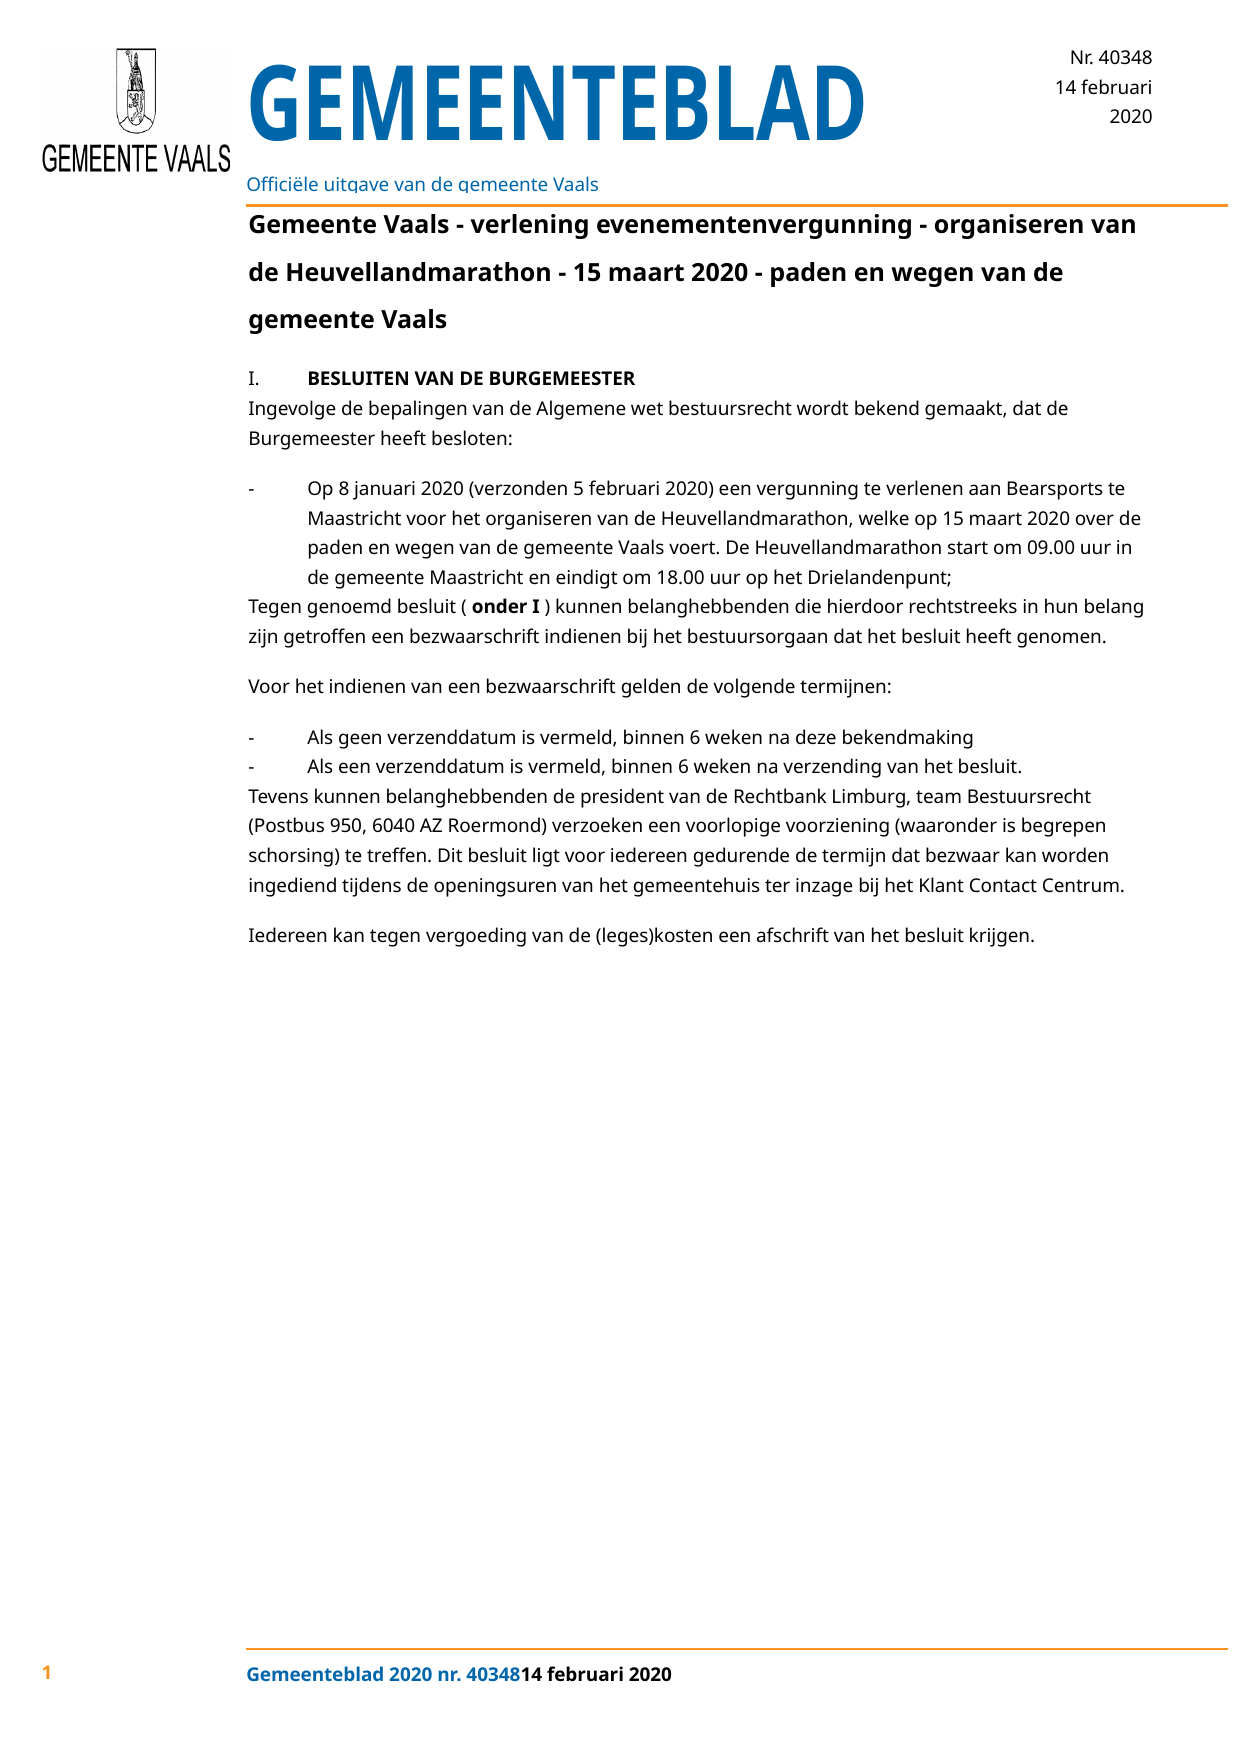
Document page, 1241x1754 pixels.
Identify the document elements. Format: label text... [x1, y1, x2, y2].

list Als geen verzenddatum is vermeld, binnen 6 weken na deze bekendmaking [248, 724, 1152, 749]
text Voor het indienen van een bezwaarschrift gelden de volgende termijnen: [248, 673, 1152, 699]
picture [41, 47, 231, 172]
text Tevens kunnen belanghebbenden de president van de Rechtbank Limburg, team Bestuursrecht (Postbus 950, 6040 AZ Roermond) verzoeken een voorlopige voorziening (waaronder is begrepen schorsing) te treffen. Dit besluit ligt voor iedereen gedurende de termijn dat bezwaar kan worden ingediend tijdens de openingsuren van het gemeentehuis ter inzage bij het Klant Contact Centrum. [248, 783, 1152, 897]
text Ingevolge de bepalingen van de Algemene wet bestuursrecht wordt bekend gemaakt, dat de Burgemeester heeft besloten: [248, 395, 1152, 450]
text Tegen genoemd besluit ( onder I ) kunnen belanghebbenden die hierdoor rechtstreeks in hun belang zijn getroffen een bezwaarschrift indienen bij het bestuursorgaan dat het besluit heeft genomen. [248, 593, 1152, 649]
text Iedereen kan tegen vergoeding van de (leges)kosten een afschrift van het besluit krijgen. [248, 922, 1152, 948]
text Gemeente Vaals - verlening evenementenvergunning - organiseren van de Heuvellandmarathon - 15 maart 2020 - paden en wegen van de gemeente Vaals [248, 207, 1152, 336]
list BESLUITEN VAN DE BURGEMEESTER [248, 366, 1152, 391]
list Als een verzenddatum is vermeld, binnen 6 weken na verzending van het besluit. [248, 753, 1152, 779]
list Op 8 januari 2020 (verzonden 5 februari 2020) een vergunning te verlenen aan Bearsports te Maastricht voor het organiseren van de Heuvellandmarathon, welke op 15 maart 2020 over de paden en wegen van de gemeente Vaals voert. De Heuvellandmarathon start om 09.00 uur in de gemeente Maastricht en eindigt om 18.00 uur op het Drielandenpunt; [248, 475, 1152, 589]
